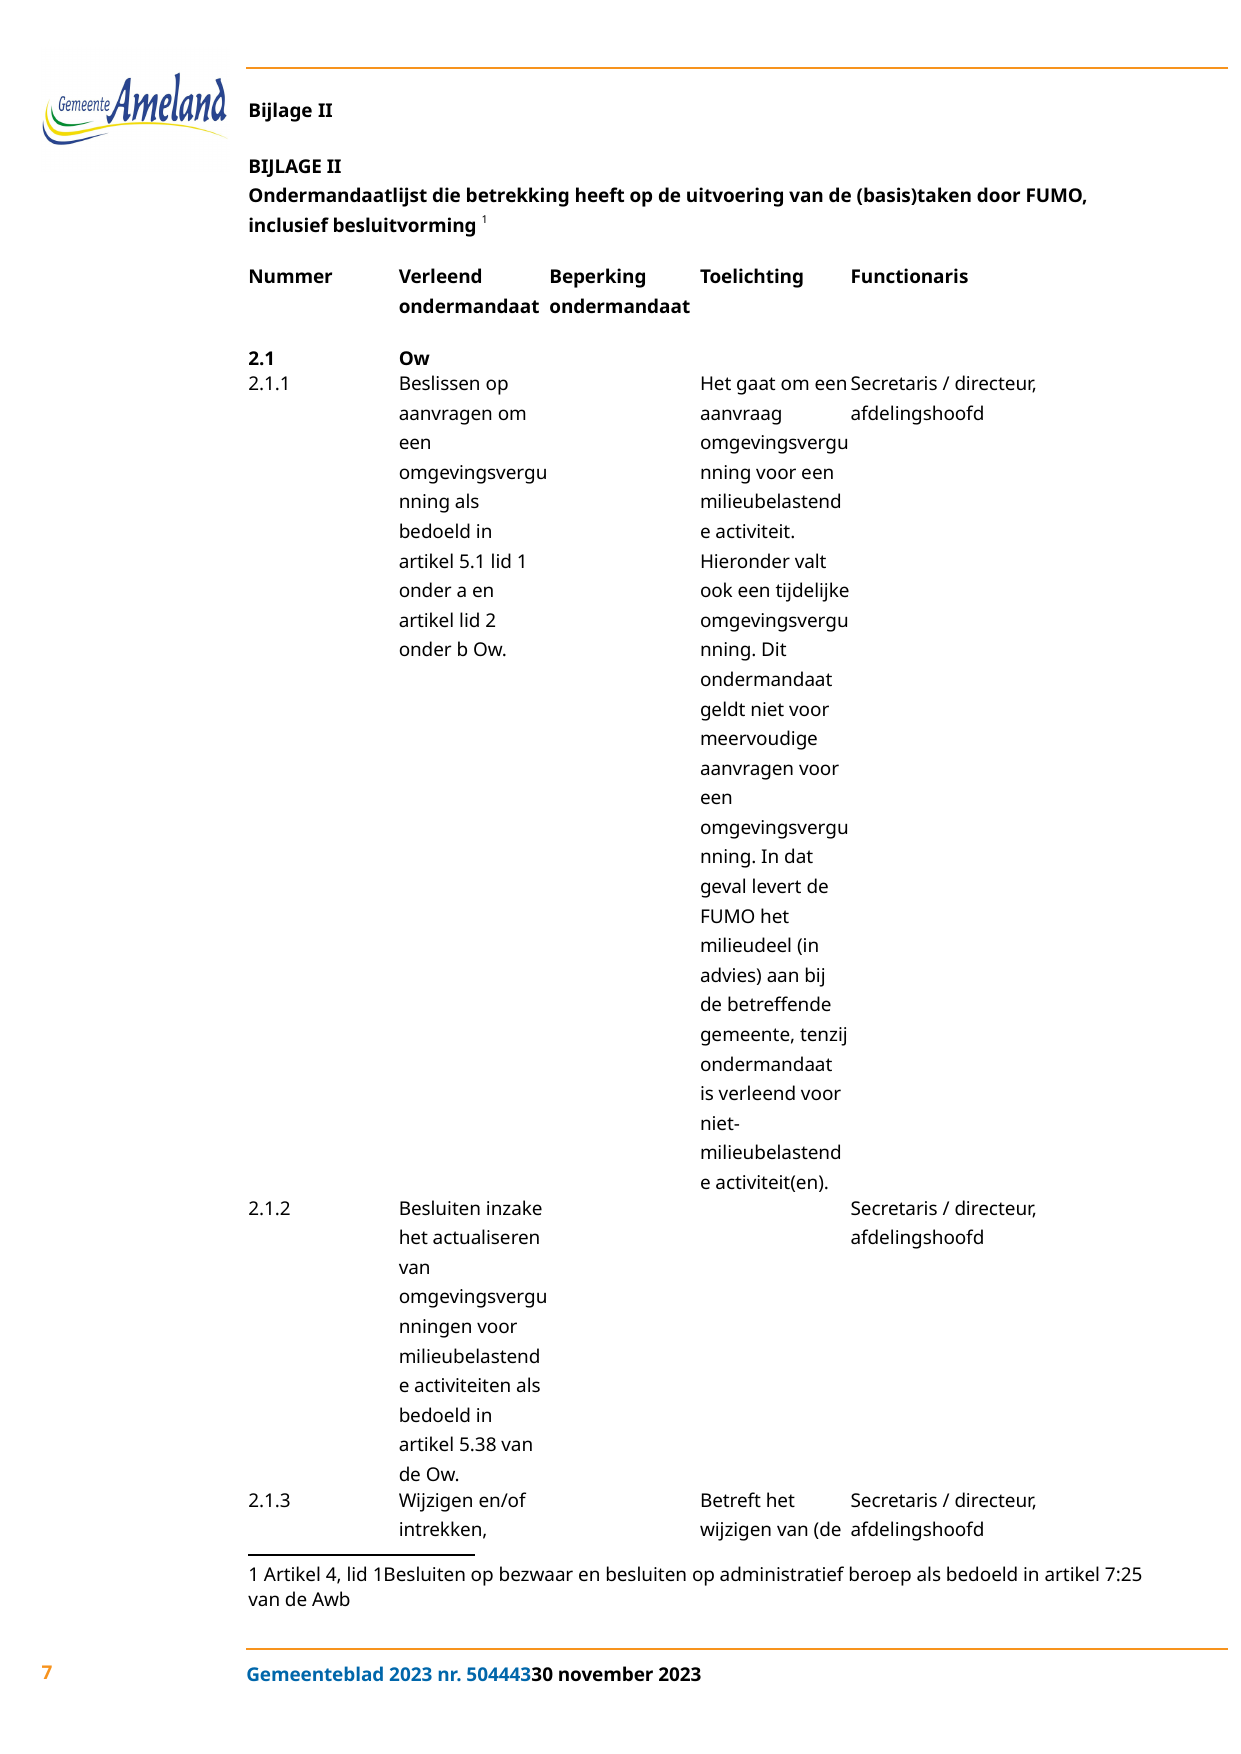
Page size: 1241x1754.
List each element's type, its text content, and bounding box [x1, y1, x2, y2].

table_cell 2.1.2 [248, 1195, 398, 1487]
table_cell Wijzigen en/of intrekken, [399, 1487, 549, 1542]
table_cell Beperking ondermandaat [549, 264, 700, 319]
table_cell Beslissen op aanvragen om een omgevingsvergunning als bedoeld in artikel 5.1 lid 1 onder a en artikel lid 2 onder b Ow. [399, 370, 549, 1195]
table_cell Het gaat om een aanvraag omgevingsvergunning voor een milieubelastende activiteit. Hieronder valt ook een tijdelijke omgevingsvergunning. Dit ondermandaat geldt niet voor meervoudige aanvragen voor een omgevingsvergunning. In dat geval levert de FUMO het milieudeel (in advies) aan bij de betreffende gemeente, tenzij ondermandaat is verleend voor niet-milieubelastende activiteit(en). [700, 370, 850, 1195]
table_cell Toelichting [700, 264, 850, 319]
text Bijlage II [248, 95, 1152, 123]
table_cell [1001, 345, 1152, 370]
table_cell 2.1 [248, 345, 398, 370]
table_cell Secretaris / directeur, afdelingshoofd [850, 1195, 1152, 1487]
table_cell Verleend ondermandaat [399, 264, 549, 319]
table_cell [549, 1195, 700, 1487]
table_cell [549, 370, 700, 1195]
table_cell [549, 1487, 700, 1542]
table_cell [248, 319, 1152, 345]
table_cell 2.1.1 [248, 370, 398, 1195]
table_header BIJLAGE II Ondermandaatlijst die betrekking heeft op de uitvoering van de (basis)taken door FUMO, inclusief besluitvorming [248, 153, 1152, 238]
table_cell Secretaris / directeur, afdelingshoofd [850, 370, 1152, 1195]
table_cell Betreft het wijzigen van (de [700, 1487, 850, 1542]
table_cell Functionaris [850, 264, 1152, 319]
table_cell [700, 1195, 850, 1487]
table_cell Nummer [248, 264, 398, 319]
table_cell 2.1.3 [248, 1487, 398, 1542]
table_cell [248, 238, 1152, 264]
table_cell Ow [399, 345, 549, 370]
table_cell Secretaris / directeur, afdelingshoofd [850, 1487, 1152, 1542]
table_cell [549, 345, 1001, 370]
picture [41, 47, 231, 172]
table_cell Besluiten inzake het actualiseren van omgevingsvergunningen voor milieubelastende activiteiten als bedoeld in artikel 5.38 van de Ow. [399, 1195, 549, 1487]
